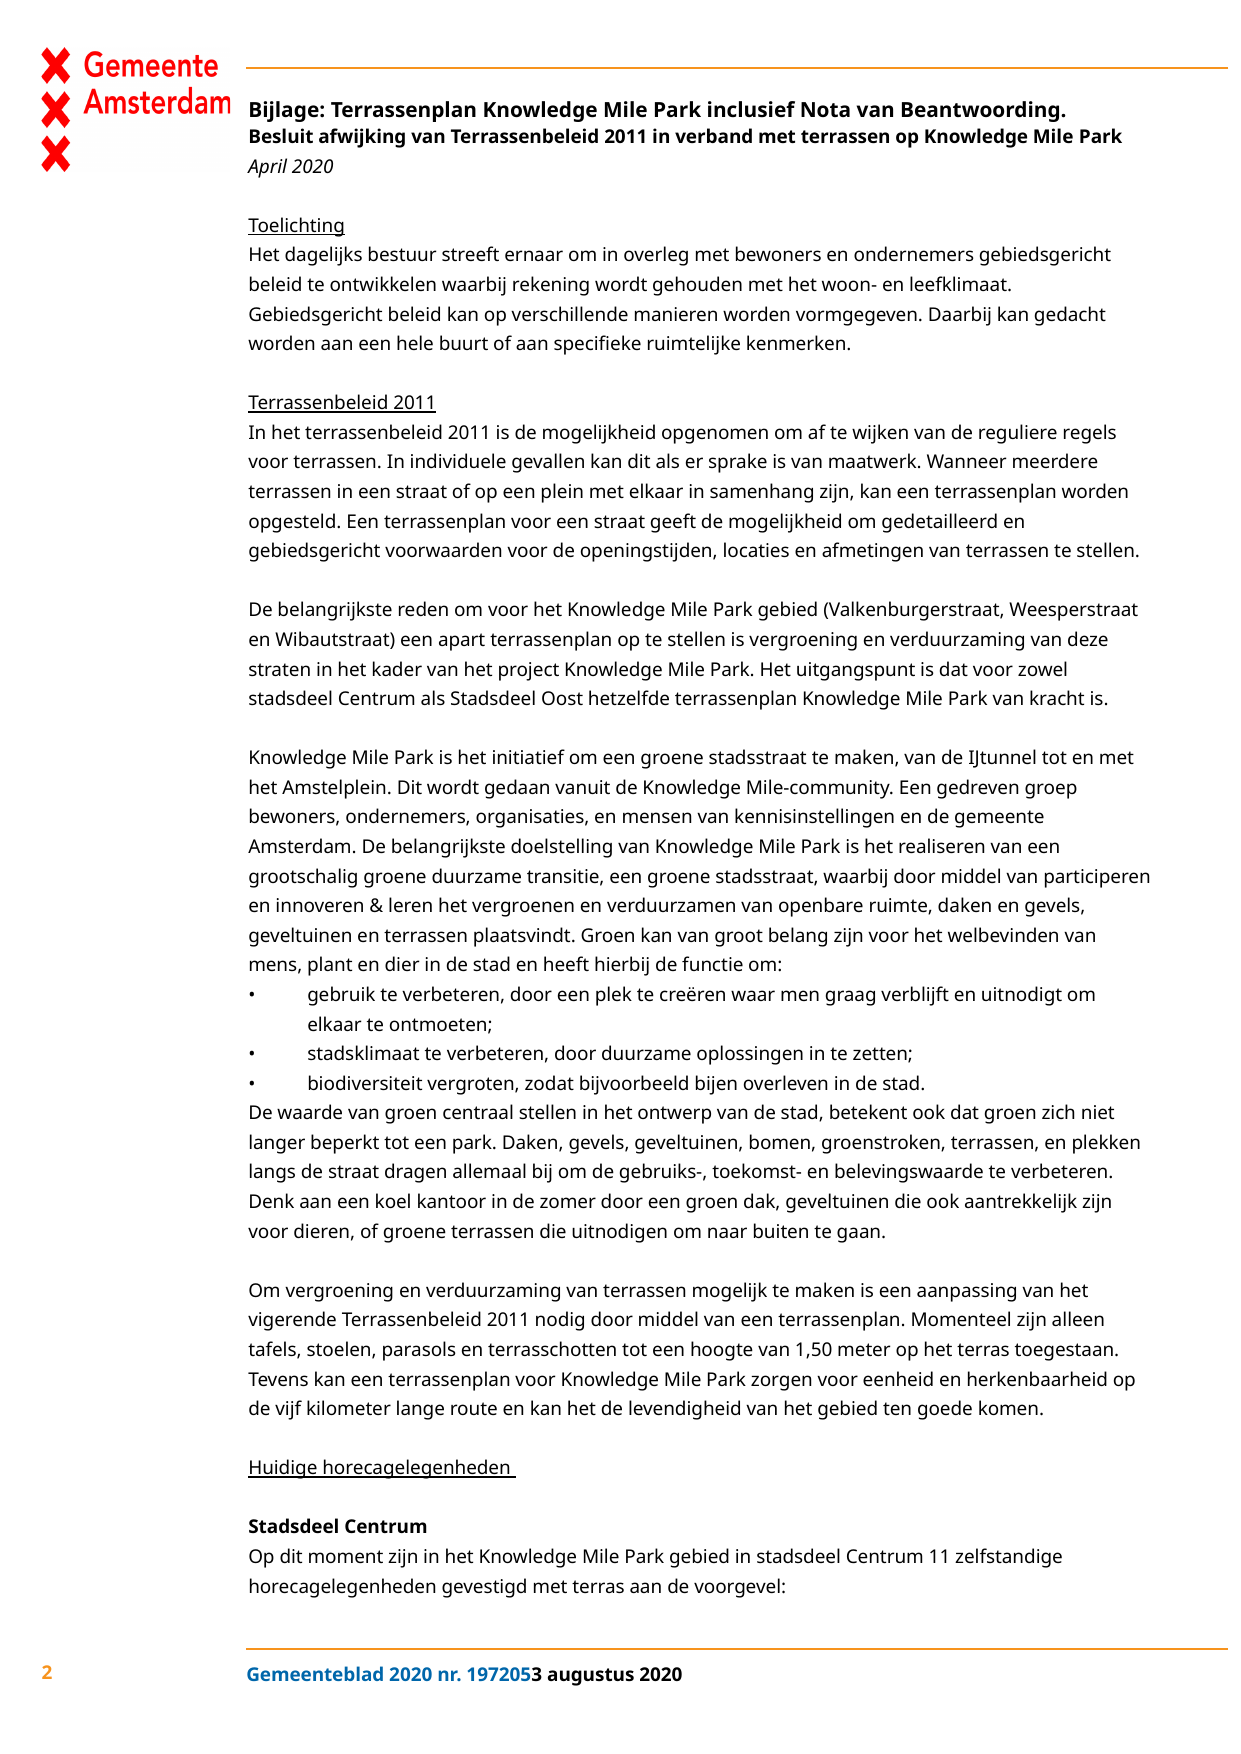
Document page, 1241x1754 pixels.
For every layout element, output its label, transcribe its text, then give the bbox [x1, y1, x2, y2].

text Het dagelijks bestuur streeft ernaar om in overleg met bewoners en ondernemers gebiedsgericht beleid te ontwikkelen waarbij rekening wordt gehouden met het woon- en leefklimaat. Gebiedsgericht beleid kan op verschillende manieren worden vormgegeven. Daarbij kan gedacht worden aan een hele buurt of aan specifieke ruimtelijke kenmerken. [248, 242, 1152, 356]
picture [41, 47, 231, 172]
text Huidige horecagelegenheden [248, 1454, 1152, 1480]
text De waarde van groen centraal stellen in het ontwerp van de stad, betekent ook dat groen zich niet langer beperkt tot een park. Daken, gevels, geveltuinen, bomen, groenstroken, terrassen, en plekken langs de straat dragen allemaal bij om de gebruiks-, toekomst- en belevingswaarde te verbeteren. Denk aan een koel kantoor in de zomer door een groen dak, geveltuinen die ook aantrekkelijk zijn voor dieren, of groene terrassen die uitnodigen om naar buiten te gaan. [248, 1099, 1152, 1244]
text Op dit moment zijn in het Knowledge Mile Park gebied in stadsdeel Centrum 11 zelfstandige horecagelegenheden gevestigd met terras aan de voorgevel: [248, 1543, 1152, 1599]
text De belangrijkste reden om voor het Knowledge Mile Park gebied (Valkenburgerstraat, Weesperstraat en Wibautstraat) een apart terrassenplan op te stellen is vergroening en verduurzaming van deze straten in het kader van het project Knowledge Mile Park. Het uitgangspunt is dat voor zowel stadsdeel Centrum als Stadsdeel Oost hetzelfde terrassenplan Knowledge Mile Park van kracht is. [248, 597, 1152, 711]
text April 2020 [248, 153, 1152, 179]
text In het terrassenbeleid 2011 is de mogelijkheid opgenomen om af te wijken van de reguliere regels voor terrassen. In individuele gevallen kan dit als er sprake is van maatwerk. Wanneer meerdere terrassen in een straat of op een plein met elkaar in samenhang zijn, kan een terrassenplan worden opgesteld. Een terrassenplan voor een straat geeft de mogelijkheid om gedetailleerd en gebiedsgericht voorwaarden voor de openingstijden, locaties en afmetingen van terrassen te stellen. [248, 419, 1152, 563]
text Knowledge Mile Park is het initiatief om een groene stadsstraat te maken, van de IJtunnel tot en met het Amstelplein. Dit wordt gedaan vanuit de Knowledge Mile-community. Een gedreven groep bewoners, ondernemers, organisaties, en mensen van kennisinstellingen en de gemeente Amsterdam. De belangrijkste doelstelling van Knowledge Mile Park is het realiseren van een grootschalig groene duurzame transitie, een groene stadsstraat, waarbij door middel van participeren en innoveren & leren het vergroenen en verduurzamen van openbare ruimte, daken en gevels, geveltuinen en terrassen plaatsvindt. Groen kan van groot belang zijn voor het welbevinden van mens, plant en dier in de stad en heeft hierbij de functie om: [248, 744, 1152, 977]
text Bijlage: Terrassenplan Knowledge Mile Park inclusief Nota van Beantwoording. [248, 95, 1152, 123]
text Terrassenbeleid 2011 [248, 389, 1152, 415]
text Om vergroening en verduurzaming van terrassen mogelijk te maken is een aanpassing van het vigerende Terrassenbeleid 2011 nodig door middel van een terrassenplan. Momenteel zijn alleen tafels, stoelen, parasols en terrasschotten tot een hoogte van 1,50 meter op het terras toegestaan. Tevens kan een terrassenplan voor Knowledge Mile Park zorgen voor eenheid en herkenbaarheid op de vijf kilometer lange route en kan het de levendigheid van het gebied ten goede komen. [248, 1277, 1152, 1421]
text Stadsdeel Centrum [248, 1514, 1152, 1539]
list biodiversiteit vergroten, zodat bijvoorbeeld bijen overleven in de stad. [248, 1070, 1152, 1096]
list gebruik te verbeteren, door een plek te creëren waar men graag verblijft en uitnodigt om elkaar te ontmoeten; [248, 981, 1152, 1037]
text Toelichting [248, 212, 1152, 238]
text Besluit afwijking van Terrassenbeleid 2011 in verband met terrassen op Knowledge Mile Park [248, 123, 1152, 149]
list stadsklimaat te verbeteren, door duurzame oplossingen in te zetten; [248, 1040, 1152, 1066]
